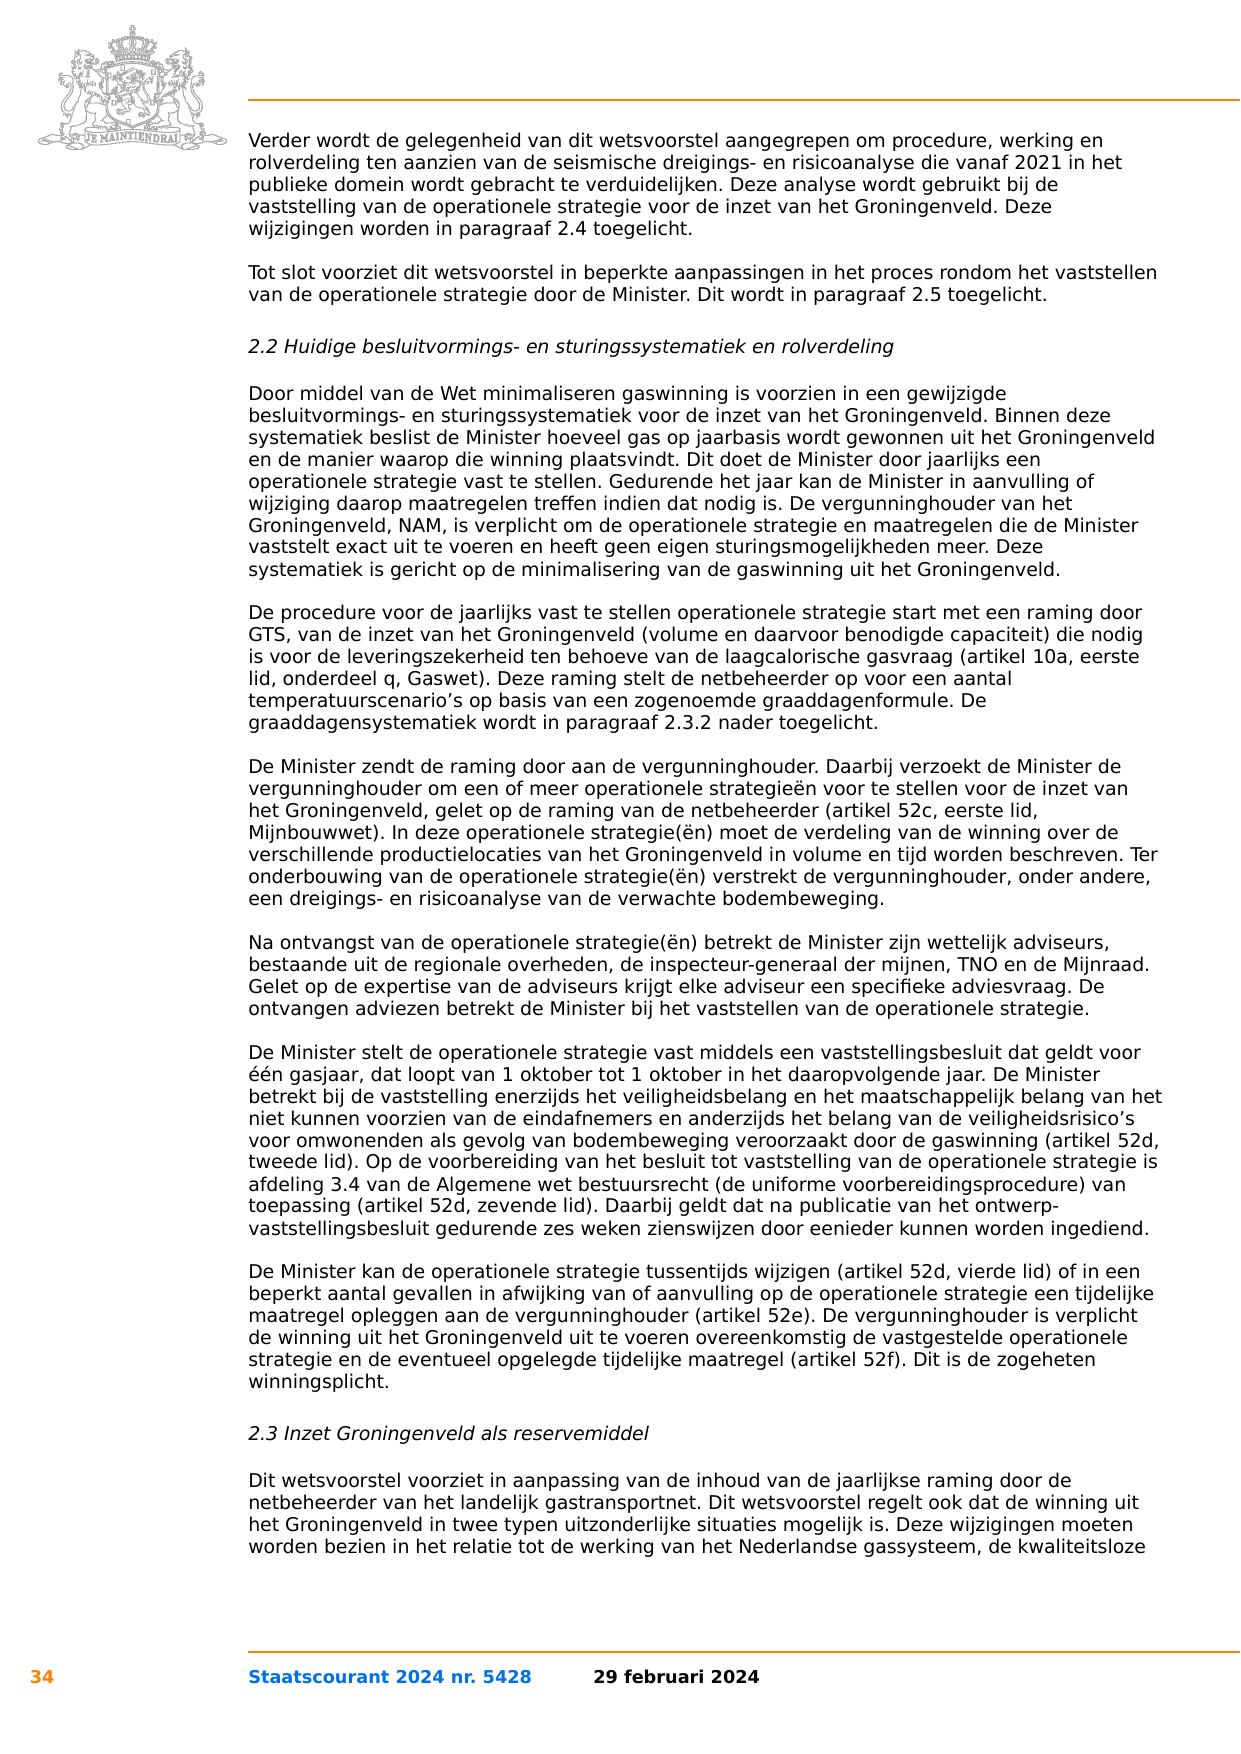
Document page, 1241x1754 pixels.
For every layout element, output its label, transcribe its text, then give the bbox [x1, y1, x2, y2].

text Verder wordt de gelegenheid van dit wetsvoorstel aangegrepen om procedure, werking en rolverdeling ten aanzien van de seismische dreigings- en risicoanalyse die vanaf 2021 in het publieke domein wordt gebracht te verduidelijken. Deze analyse wordt gebruikt bij de vaststelling van de operationele strategie voor de inzet van het Groningenveld. Deze wijzigingen worden in paragraaf 2.4 toegelicht. [248, 130, 1163, 240]
text De Minister kan de operationele strategie tussentijds wijzigen (artikel 52d, vierde lid) of in een beperkt aantal gevallen in afwijking van of aanvulling op de operationele strategie een tijdelijke maatregel opleggen aan de vergunninghouder (artikel 52e). De vergunninghouder is verplicht de winning uit het Groningenveld uit te voeren overeenkomstig de vastgestelde operationele strategie en de eventueel opgelegde tijdelijke maatregel (artikel 52f). Dit is de zogeheten winningsplicht. [248, 1261, 1163, 1393]
subtitle 2.3 Inzet Groningenveld als reservemiddel [248, 1423, 1163, 1445]
text De Minister stelt de operationele strategie vast middels een vaststellingsbesluit dat geldt voor één gasjaar, dat loopt van 1 oktober tot 1 oktober in het daaropvolgende jaar. De Minister betrekt bij de vaststelling enerzijds het veiligheidsbelang en het maatschappelijk belang van het niet kunnen voorzien van de eindafnemers en anderzijds het belang van de veiligheidsrisico’s voor omwonenden als gevolg van bodembeweging veroorzaakt door de gaswinning (artikel 52d, tweede lid). Op de voorbereiding van het besluit tot vaststelling van de operationele strategie is afdeling 3.4 van de Algemene wet bestuursrecht (de uniforme voorbereidingsprocedure) van toepassing (artikel 52d, zevende lid). Daarbij geldt dat na publicatie van het ontwerp-vaststellingsbesluit gedurende zes weken zienswijzen door eenieder kunnen worden ingediend. [248, 1042, 1163, 1239]
text Door middel van de Wet minimaliseren gaswinning is voorzien in een gewijzigde besluitvormings- en sturingssystematiek voor de inzet van het Groningenveld. Binnen deze systematiek beslist de Minister hoeveel gas op jaarbasis wordt gewonnen uit het Groningenveld en de manier waarop die winning plaatsvindt. Dit doet de Minister door jaarlijks een operationele strategie vast te stellen. Gedurende het jaar kan de Minister in aanvulling of wijziging daarop maatregelen treffen indien dat nodig is. De vergunninghouder van het Groningenveld, NAM, is verplicht om de operationele strategie en maatregelen die de Minister vaststelt exact uit te voeren en heeft geen eigen sturingsmogelijkheden meer. Deze systematiek is gericht op de minimalisering van de gaswinning uit het Groningenveld. [248, 383, 1163, 580]
text Na ontvangst van de operationele strategie(ën) betrekt de Minister zijn wettelijk adviseurs, bestaande uit de regionale overheden, de inspecteur-generaal der mijnen, TNO en de Mijnraad. Gelet op de expertise van de adviseurs krijgt elke adviseur een specifieke adviesvraag. De ontvangen adviezen betrekt de Minister bij het vaststellen van de operationele strategie. [248, 932, 1163, 1020]
subtitle 2.2 Huidige besluitvormings- en sturingssystematiek en rolverdeling [248, 336, 1163, 358]
text Dit wetsvoorstel voorziet in aanpassing van de inhoud van de jaarlijkse raming door de netbeheerder van het landelijk gastransportnet. Dit wetsvoorstel regelt ook dat de winning uit het Groningenveld in twee typen uitzonderlijke situaties mogelijk is. Deze wijzigingen moeten worden bezien in het relatie tot de werking van het Nederlandse gassysteem, de kwaliteitsloze [248, 1470, 1163, 1558]
picture [38, 25, 227, 150]
text De Minister zendt de raming door aan de vergunninghouder. Daarbij verzoekt de Minister de vergunninghouder om een of meer operationele strategieën voor te stellen voor de inzet van het Groningenveld, gelet op de raming van de netbeheerder (artikel 52c, eerste lid, Mijnbouwwet). In deze operationele strategie(ën) moet de verdeling van de winning over de verschillende productielocaties van het Groningenveld in volume en tijd worden beschreven. Ter onderbouwing van de operationele strategie(ën) verstrekt de vergunninghouder, onder andere, een dreigings- en risicoanalyse van de verwachte bodembeweging. [248, 756, 1163, 910]
text Tot slot voorziet dit wetsvoorstel in beperkte aanpassingen in het proces rondom het vaststellen van de operationele strategie door de Minister. Dit wordt in paragraaf 2.5 toegelicht. [248, 262, 1163, 306]
text De procedure voor de jaarlijks vast te stellen operationele strategie start met een raming door GTS, van de inzet van het Groningenveld (volume en daarvoor benodigde capaciteit) die nodig is voor de leveringszekerheid ten behoeve van de laagcalorische gasvraag (artikel 10a, eerste lid, onderdeel q, Gaswet). Deze raming stelt de netbeheerder op voor een aantal temperatuurscenario’s op basis van een zogenoemde graaddagenformule. De graaddagensystematiek wordt in paragraaf 2.3.2 nader toegelicht. [248, 602, 1163, 734]
